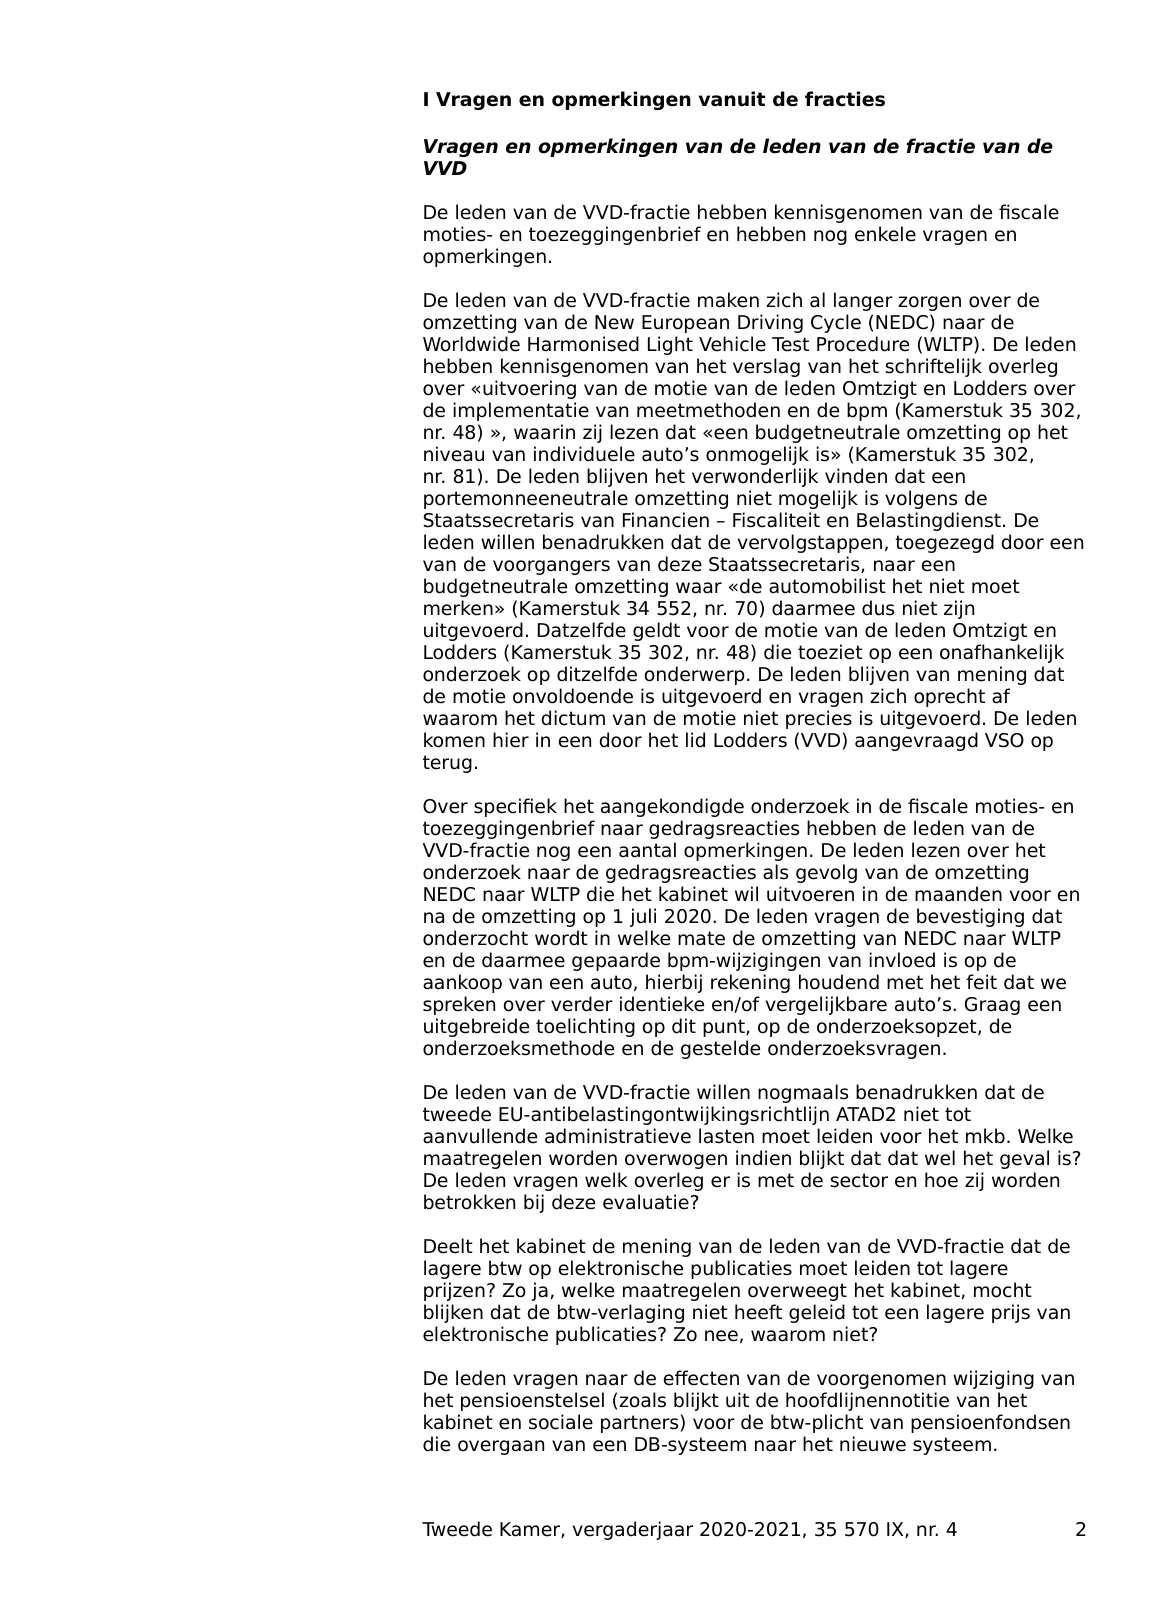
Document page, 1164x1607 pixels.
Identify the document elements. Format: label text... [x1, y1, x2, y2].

subtitle Vragen en opmerkingen van de leden van de fractie van de VVD [422, 136, 1087, 180]
text De leden vragen naar de effecten van de voorgenomen wijziging van het pensioenstelsel (zoals blijkt uit de hoofdlijnennotitie van het kabinet en sociale partners) voor de btw-plicht van pensioenfondsen die overgaan van een DB-systeem naar het nieuwe systeem. [422, 1368, 1087, 1456]
subtitle I Vragen en opmerkingen vanuit de fracties [422, 89, 1087, 111]
text De leden van de VVD-fractie maken zich al langer zorgen over de omzetting van de New European Driving Cycle (NEDC) naar de Worldwide Harmonised Light Vehicle Test Procedure (WLTP). De leden hebben kennisgenomen van het verslag van het schriftelijk overleg over «uitvoering van de motie van de leden Omtzigt en Lodders over de implementatie van meetmethoden en de bpm (Kamerstuk 35 302, nr. 48) », waarin zij lezen dat «een budgetneutrale omzetting op het niveau van individuele auto’s onmogelijk is» (Kamerstuk 35 302, nr. 81). De leden blijven het verwonderlijk vinden dat een portemonneeneutrale omzetting niet mogelijk is volgens de Staatssecretaris van Financien – Fiscaliteit en Belastingdienst. De leden willen benadrukken dat de vervolgstappen, toegezegd door een van de voorgangers van deze Staatssecretaris, naar een budgetneutrale omzetting waar «de automobilist het niet moet merken» (Kamerstuk 34 552, nr. 70) daarmee dus niet zijn uitgevoerd. Datzelfde geldt voor de motie van de leden Omtzigt en Lodders (Kamerstuk 35 302, nr. 48) die toeziet op een onafhankelijk onderzoek op ditzelfde onderwerp. De leden blijven van mening dat de motie onvoldoende is uitgevoerd en vragen zich oprecht af waarom het dictum van de motie niet precies is uitgevoerd. De leden komen hier in een door het lid Lodders (VVD) aangevraagd VSO op terug. [422, 290, 1087, 774]
text De leden van de VVD-fractie hebben kennisgenomen van de fiscale moties- en toezeggingenbrief en hebben nog enkele vragen en opmerkingen. [422, 202, 1087, 268]
text Over specifiek het aangekondigde onderzoek in de fiscale moties- en toezeggingenbrief naar gedragsreacties hebben de leden van de VVD-fractie nog een aantal opmerkingen. De leden lezen over het onderzoek naar de gedragsreacties als gevolg van de omzetting NEDC naar WLTP die het kabinet wil uitvoeren in de maanden voor en na de omzetting op 1 juli 2020. De leden vragen de bevestiging dat onderzocht wordt in welke mate de omzetting van NEDC naar WLTP en de daarmee gepaarde bpm-wijzigingen van invloed is op de aankoop van een auto, hierbij rekening houdend met het feit dat we spreken over verder identieke en/of vergelijkbare auto’s. Graag een uitgebreide toelichting op dit punt, op de onderzoeksopzet, de onderzoeksmethode en de gestelde onderzoeksvragen. [422, 796, 1087, 1060]
text Deelt het kabinet de mening van de leden van de VVD-fractie dat de lagere btw op elektronische publicaties moet leiden tot lagere prijzen? Zo ja, welke maatregelen overweegt het kabinet, mocht blijken dat de btw-verlaging niet heeft geleid tot een lagere prijs van elektronische publicaties? Zo nee, waarom niet? [422, 1236, 1087, 1346]
text De leden van de VVD-fractie willen nogmaals benadrukken dat de tweede EU-antibelastingontwijkingsrichtlijn ATAD2 niet tot aanvullende administratieve lasten moet leiden voor het mkb. Welke maatregelen worden overwogen indien blijkt dat dat wel het geval is? De leden vragen welk overleg er is met de sector en hoe zij worden betrokken bij deze evaluatie? [422, 1082, 1087, 1214]
